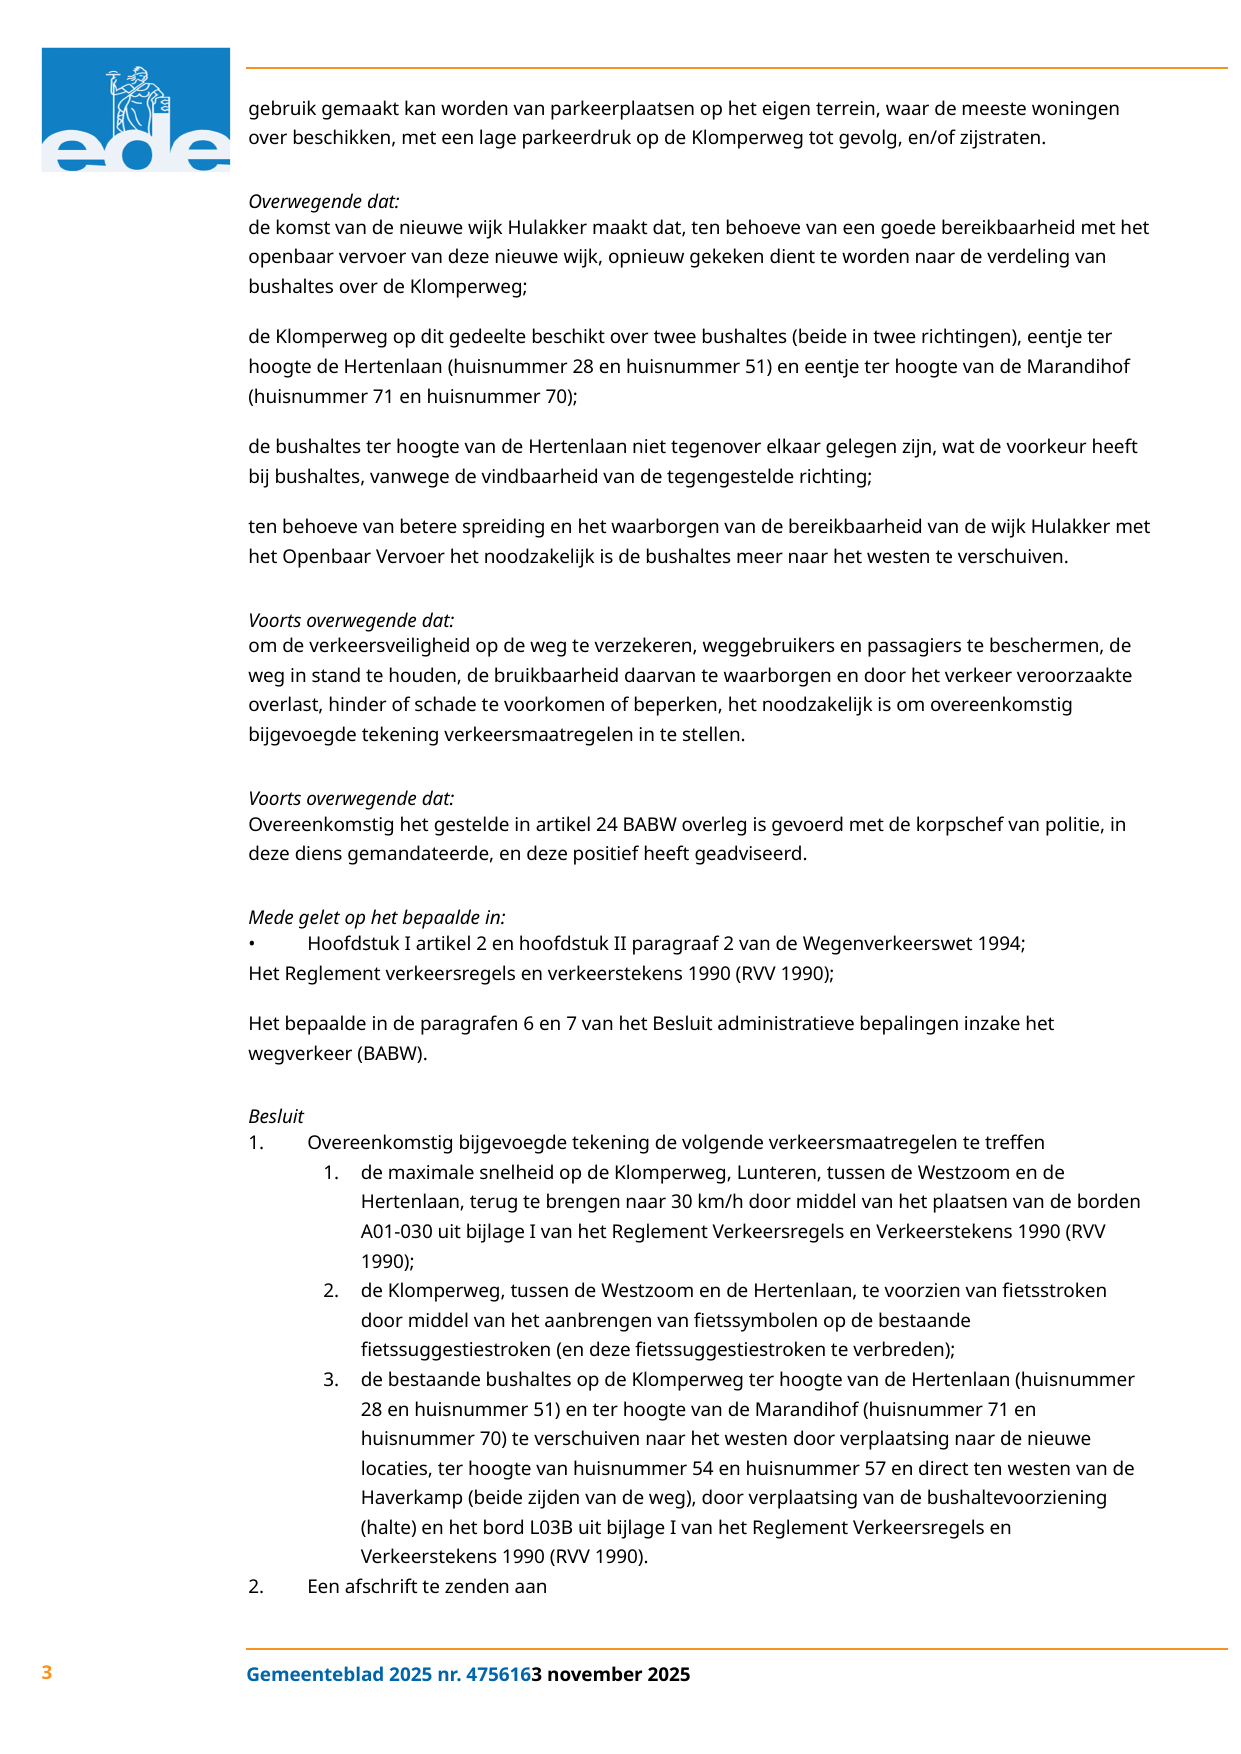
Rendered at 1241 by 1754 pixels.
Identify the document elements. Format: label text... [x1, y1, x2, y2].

text Overwegende dat: [248, 188, 1152, 214]
text de komst van de nieuwe wijk Hulakker maakt dat, ten behoeve van een goede bereikbaarheid met het openbaar vervoer van deze nieuwe wijk, opnieuw gekeken dient te worden naar de verdeling van bushaltes over de Klomperweg; [248, 214, 1152, 299]
text om de verkeersveiligheid op de weg te verzekeren, weggebruikers en passagiers te beschermen, de weg in stand te houden, de bruikbaarheid daarvan te waarborgen en door het verkeer veroorzaakte overlast, hinder of schade te voorkomen of beperken, het noodzakelijk is om overeenkomstig bijgevoegde tekening verkeersmaatregelen in te stellen. [248, 632, 1152, 747]
text Overeenkomstig het gestelde in artikel 24 BABW overleg is gevoerd met de korpschef van politie, in deze diens gemandateerde, en deze positief heeft geadviseerd. [248, 811, 1152, 866]
text Voorts overwegende dat: [248, 607, 1152, 632]
list de maximale snelheid op de Klomperweg, Lunteren, tussen de Westzoom en de Hertenlaan, terug te brengen naar 30 km/h door middel van het plaatsen van de borden A01-030 uit bijlage I van het Reglement Verkeersregels en Verkeerstekens 1990 (RVV 1990); [323, 1159, 1152, 1273]
text gebruik gemaakt kan worden van parkeerplaatsen op het eigen terrein, waar de meeste woningen over beschikken, met een lage parkeerdruk op de Klomperweg tot gevolg, en/of zijstraten. [248, 95, 1152, 150]
text de bushaltes ter hoogte van de Hertenlaan niet tegenover elkaar gelegen zijn, wat de voorkeur heeft bij bushaltes, vanwege de vindbaarheid van de tegengestelde richting; [248, 433, 1152, 488]
list Een afschrift te zenden aan [248, 1573, 1152, 1599]
list Overeenkomstig bijgevoegde tekening de volgende verkeersmaatregelen te treffen [248, 1129, 1152, 1155]
text Besluit [248, 1104, 1152, 1129]
text Mede gelet op het bepaalde in: [248, 904, 1152, 930]
text Voorts overwegende dat: [248, 785, 1152, 811]
text de Klomperweg op dit gedeelte beschikt over twee bushaltes (beide in twee richtingen), eentje ter hoogte de Hertenlaan (huisnummer 28 en huisnummer 51) en eentje ter hoogte van de Marandihof (huisnummer 71 en huisnummer 70); [248, 324, 1152, 408]
text ten behoeve van betere spreiding en het waarborgen van de bereikbaarheid van de wijk Hulakker met het Openbaar Vervoer het noodzakelijk is de bushaltes meer naar het westen te verschuiven. [248, 513, 1152, 568]
list de Klomperweg, tussen de Westzoom en de Hertenlaan, te voorzien van fietsstroken door middel van het aanbrengen van fietssymbolen op de bestaande fietssuggestiestroken (en deze fietssuggestiestroken te verbreden); [323, 1277, 1152, 1362]
picture [41, 47, 231, 172]
text Het Reglement verkeersregels en verkeerstekens 1990 (RVV 1990); [248, 960, 1152, 986]
list de bestaande bushaltes op de Klomperweg ter hoogte van de Hertenlaan (huisnummer 28 en huisnummer 51) en ter hoogte van de Marandihof (huisnummer 71 en huisnummer 70) te verschuiven naar het westen door verplaatsing naar de nieuwe locaties, ter hoogte van huisnummer 54 en huisnummer 57 en direct ten westen van de Haverkamp (beide zijden van de weg), door verplaatsing van de bushaltevoorziening (halte) en het bord L03B uit bijlage I van het Reglement Verkeersregels en Verkeerstekens 1990 (RVV 1990). [323, 1366, 1152, 1569]
list Hoofdstuk I artikel 2 en hoofdstuk II paragraaf 2 van de Wegenverkeerswet 1994; [248, 930, 1152, 956]
text Het bepaalde in de paragrafen 6 en 7 van het Besluit administratieve bepalingen inzake het wegverkeer (BABW). [248, 1010, 1152, 1066]
